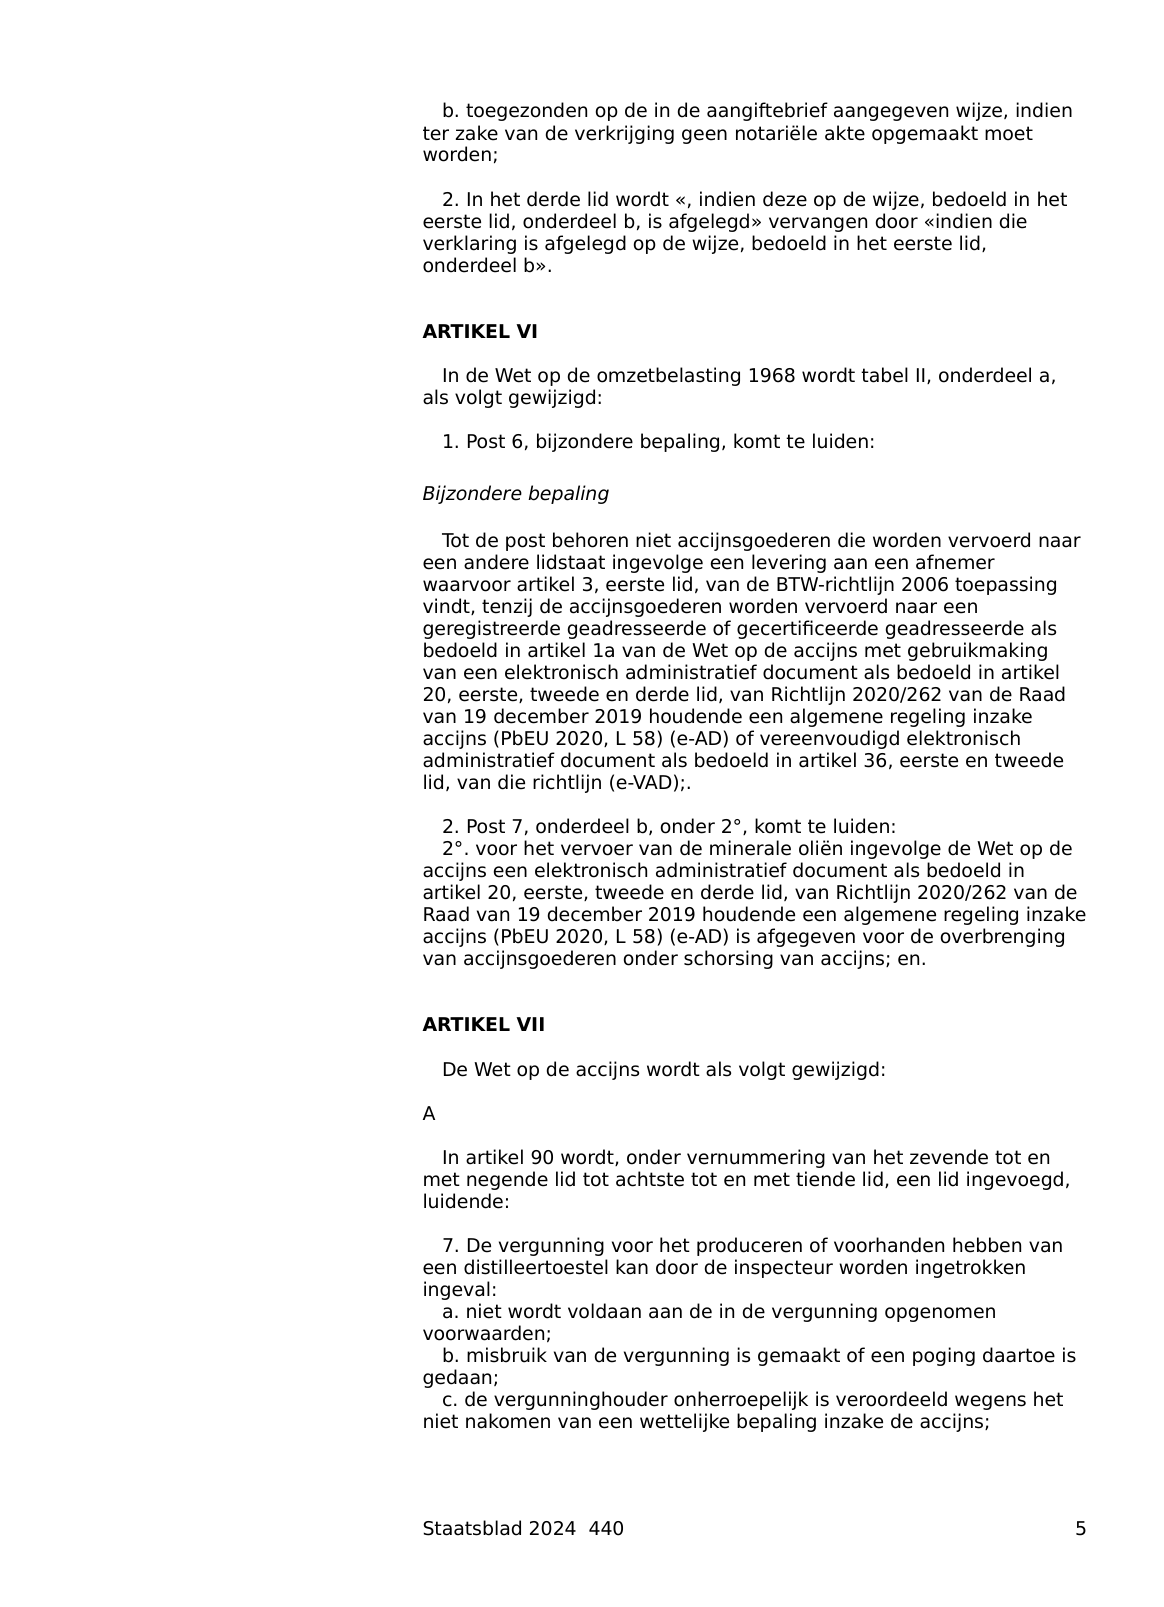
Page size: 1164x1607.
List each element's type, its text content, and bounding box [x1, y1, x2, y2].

text In artikel 90 wordt, onder vernummering van het zevende tot en met negende lid tot achtste tot en met tiende lid, een lid ingevoegd, luidende: [422, 1147, 1087, 1213]
subtitle ARTIKEL VII [422, 1014, 1087, 1036]
text b. misbruik van de vergunning is gemaakt of een poging daartoe is gedaan; [422, 1345, 1087, 1389]
text 2. In het derde lid wordt «, indien deze op de wijze, bedoeld in het eerste lid, onderdeel b, is afgelegd» vervangen door «indien die verklaring is afgelegd op de wijze, bedoeld in het eerste lid, onderdeel b». [422, 188, 1087, 276]
subtitle ARTIKEL VI [422, 321, 1087, 343]
text 7. De vergunning voor het produceren of voorhanden hebben van een distilleertoestel kan door de inspecteur worden ingetrokken ingeval: [422, 1235, 1087, 1301]
subtitle Bijzondere bepaling [422, 483, 1087, 505]
text c. de vergunninghouder onherroepelijk is veroordeeld wegens het niet nakomen van een wettelijke bepaling inzake de accijns; [422, 1389, 1087, 1433]
text De Wet op de accijns wordt als volgt gewijzigd: [422, 1058, 1087, 1080]
text Tot de post behoren niet accijnsgoederen die worden vervoerd naar een andere lidstaat ingevolge een levering aan een afnemer waarvoor artikel 3, eerste lid, van de BTW-richtlijn 2006 toepassing vindt, tenzij de accijnsgoederen worden vervoerd naar een geregistreerde geadresseerde of gecertificeerde geadresseerde als bedoeld in artikel 1a van de Wet op de accijns met gebruikmaking van een elektronisch administratief document als bedoeld in artikel 20, eerste, tweede en derde lid, van Richtlijn 2020/262 van de Raad van 19 december 2019 houdende een algemene regeling inzake accijns (PbEU 2020, L 58) (e-AD) of vereenvoudigd elektronisch administratief document als bedoeld in artikel 36, eerste en tweede lid, van die richtlijn (e-VAD);. [422, 530, 1087, 794]
text A [422, 1103, 1087, 1124]
text 1. Post 6, bijzondere bepaling, komt te luiden: [422, 431, 1087, 453]
text 2. Post 7, onderdeel b, onder 2°, komt te luiden: [422, 816, 1087, 838]
text 2°. voor het vervoer van de minerale oliën ingevolge de Wet op de accijns een elektronisch administratief document als bedoeld in artikel 20, eerste, tweede en derde lid, van Richtlijn 2020/262 van de Raad van 19 december 2019 houdende een algemene regeling inzake accijns (PbEU 2020, L 58) (e-AD) is afgegeven voor de overbrenging van accijnsgoederen onder schorsing van accijns; en. [422, 838, 1087, 970]
text a. niet wordt voldaan aan de in de vergunning opgenomen voorwaarden; [422, 1301, 1087, 1345]
text In de Wet op de omzetbelasting 1968 wordt tabel II, onderdeel a, als volgt gewijzigd: [422, 365, 1087, 409]
text b. toegezonden op de in de aangiftebrief aangegeven wijze, indien ter zake van de verkrijging geen notariële akte opgemaakt moet worden; [422, 100, 1087, 166]
